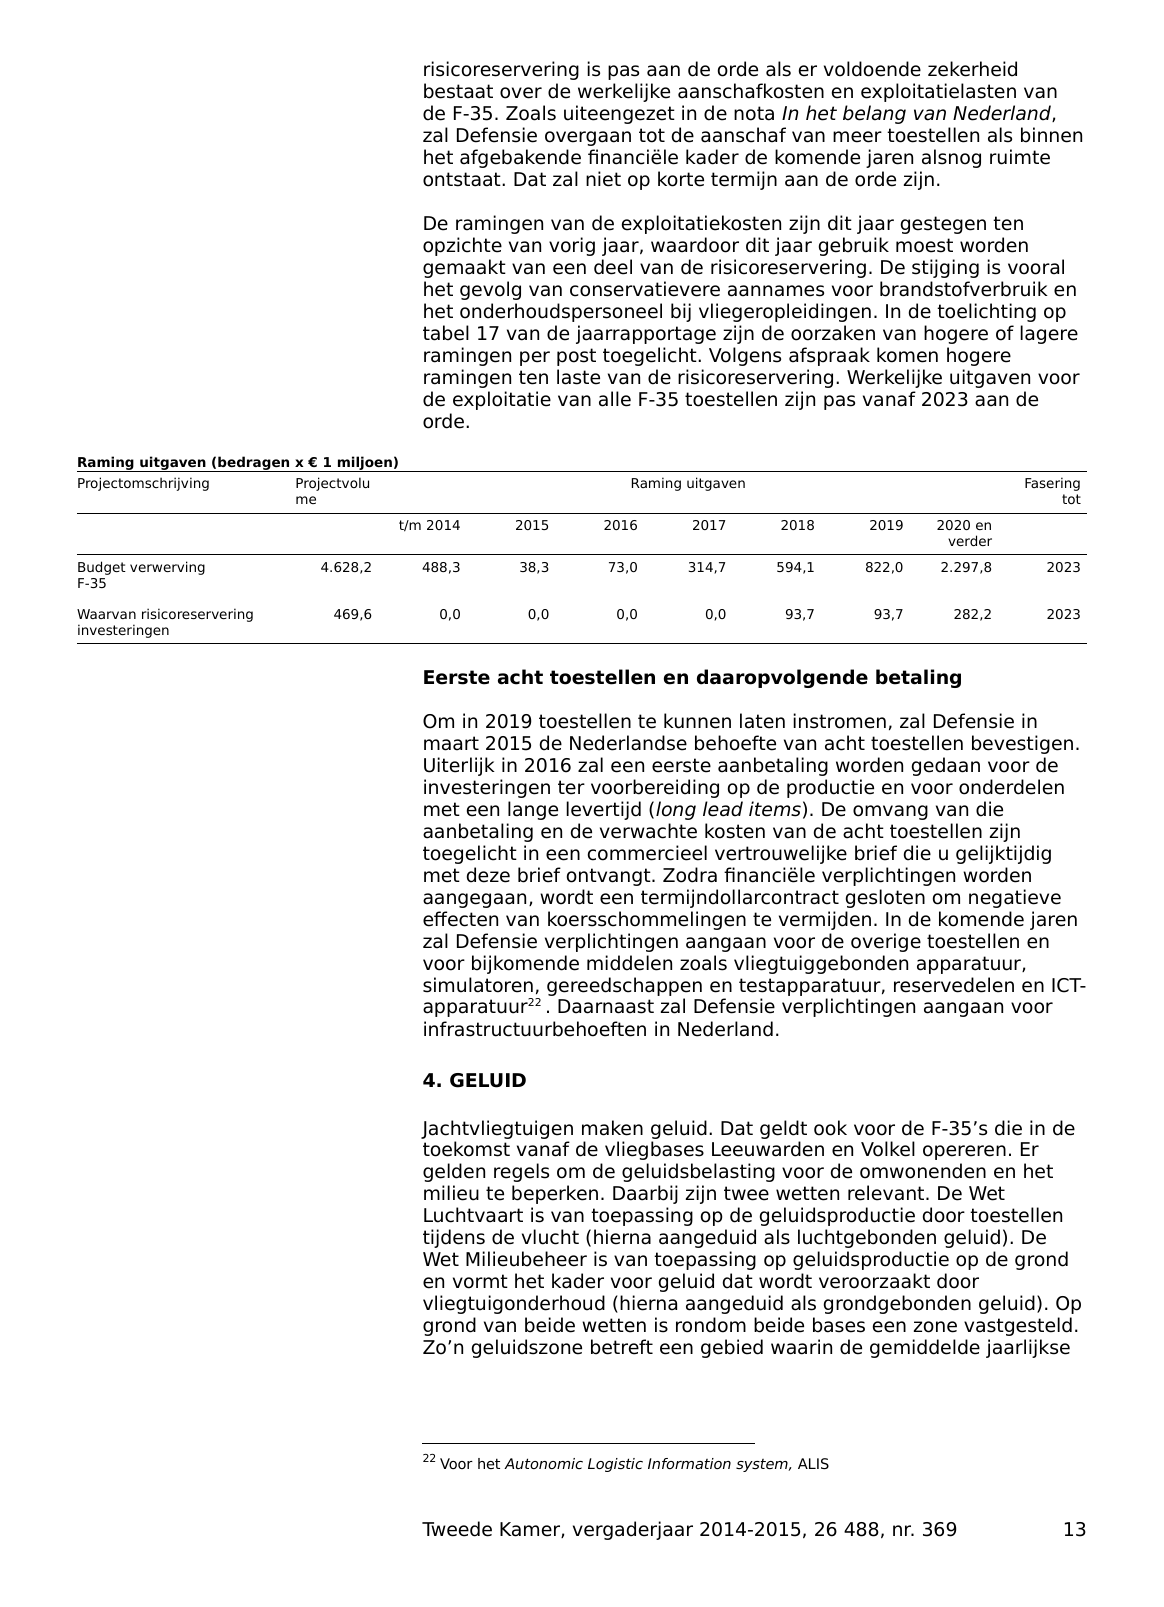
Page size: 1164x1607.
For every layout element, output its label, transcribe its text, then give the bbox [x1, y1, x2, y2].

text Om in 2019 toestellen te kunnen laten instromen, zal Defensie in maart 2015 de Nederlandse behoefte van acht toestellen bevestigen. Uiterlijk in 2016 zal een eerste aanbetaling worden gedaan voor de investeringen ter voorbereiding op de productie en voor onderdelen met een lange levertijd (long lead items). De omvang van die aanbetaling en de verwachte kosten van de acht toestellen zijn toegelicht in een commercieel vertrouwelijke brief die u gelijktijdig met deze brief ontvangt. Zodra financiële verplichtingen worden aangegaan, wordt een termijndollarcontract gesloten om negatieve effecten van koersschommelingen te vermijden. In de komende jaren zal Defensie verplichtingen aangaan voor de overige toestellen en voor bijkomende middelen zoals vliegtuiggebonden apparatuur, simulatoren, gereedschappen en testapparatuur, reservedelen en ICT-apparatuur. Daarnaast zal Defensie verplichtingen aangaan voor infrastructuurbehoeften in Nederland. [422, 711, 1087, 1040]
table_cell Budget verwerving F-35 [77, 555, 289, 591]
table_cell Waarvan risicoreservering investeringen [77, 607, 289, 643]
table_cell 488,3 [378, 555, 466, 591]
table_cell 822,0 [821, 555, 909, 591]
table_cell 594,1 [732, 555, 821, 591]
text Voor het Autonomic Logistic Information system, ALIS [422, 1452, 1087, 1474]
table_cell [289, 514, 378, 554]
table_cell [77, 591, 1087, 607]
table_cell Fasering tot [998, 472, 1087, 512]
table_cell 2020 en verder [909, 514, 998, 554]
table_cell 38,3 [466, 555, 555, 591]
table_cell 314,7 [644, 555, 732, 591]
text Jachtvliegtuigen maken geluid. Dat geldt ook voor de F-35’s die in de toekomst vanaf de vliegbases Leeuwarden en Volkel opereren. Er gelden regels om de geluidsbelasting voor de omwonenden en het milieu te beperken. Daarbij zijn twee wetten relevant. De Wet Luchtvaart is van toepassing op de geluidsproductie door toestellen tijdens de vlucht (hierna aangeduid als luchtgebonden geluid). De Wet Milieubeheer is van toepassing op geluidsproductie op de grond en vormt het kader voor geluid dat wordt veroorzaakt door vliegtuigonderhoud (hierna aangeduid als grondgebonden geluid). Op grond van beide wetten is rondom beide bases een zone vastgesteld. Zo’n geluidszone betreft een gebied waarin de gemiddelde jaarlijkse [422, 1117, 1087, 1359]
table_cell 2015 [466, 514, 555, 554]
table_cell 469,6 [289, 607, 378, 643]
table_cell 2017 [644, 514, 732, 554]
table_cell 2016 [555, 514, 644, 554]
table_cell 93,7 [821, 607, 909, 643]
table_cell 93,7 [732, 607, 821, 643]
table_cell 0,0 [555, 607, 644, 643]
table_cell 0,0 [378, 607, 466, 643]
table_cell 2019 [821, 514, 909, 554]
subtitle 4. GELUID [422, 1070, 1087, 1092]
table_header Raming uitgaven (bedragen x € 1 miljoen) [77, 455, 1087, 471]
table_cell Projectvolume [289, 472, 378, 512]
table_cell [998, 514, 1087, 554]
table_cell 2023 [998, 555, 1087, 591]
table_cell Projectomschrijving [77, 472, 289, 512]
table_cell 73,0 [555, 555, 644, 591]
subtitle Eerste acht toestellen en daaropvolgende betaling [422, 667, 1087, 688]
text risicoreservering is pas aan de orde als er voldoende zekerheid bestaat over de werkelijke aanschafkosten en exploitatielasten van de F-35. Zoals uiteengezet in de nota In het belang van Nederland, zal Defensie overgaan tot de aanschaf van meer toestellen als binnen het afgebakende financiële kader de komende jaren alsnog ruimte ontstaat. Dat zal niet op korte termijn aan de orde zijn. [422, 59, 1087, 191]
table_cell 2023 [998, 607, 1087, 643]
table_cell 4.628,2 [289, 555, 378, 591]
table_cell 0,0 [644, 607, 732, 643]
table_cell 282,2 [909, 607, 998, 643]
text De ramingen van de exploitatiekosten zijn dit jaar gestegen ten opzichte van vorig jaar, waardoor dit jaar gebruik moest worden gemaakt van een deel van de risicoreservering. De stijging is vooral het gevolg van conservatievere aannames voor brandstofverbruik en het onderhoudspersoneel bij vliegeropleidingen. In de toelichting op tabel 17 van de jaarrapportage zijn de oorzaken van hogere of lagere ramingen per post toegelicht. Volgens afspraak komen hogere ramingen ten laste van de risicoreservering. Werkelijke uitgaven voor de exploitatie van alle F-35 toestellen zijn pas vanaf 2023 aan de orde. [422, 213, 1087, 433]
table_cell [77, 514, 289, 554]
table_cell t/m 2014 [378, 514, 466, 554]
table_cell Raming uitgaven [378, 472, 998, 512]
table_cell 0,0 [466, 607, 555, 643]
table_cell 2018 [732, 514, 821, 554]
table_cell 2.297,8 [909, 555, 998, 591]
